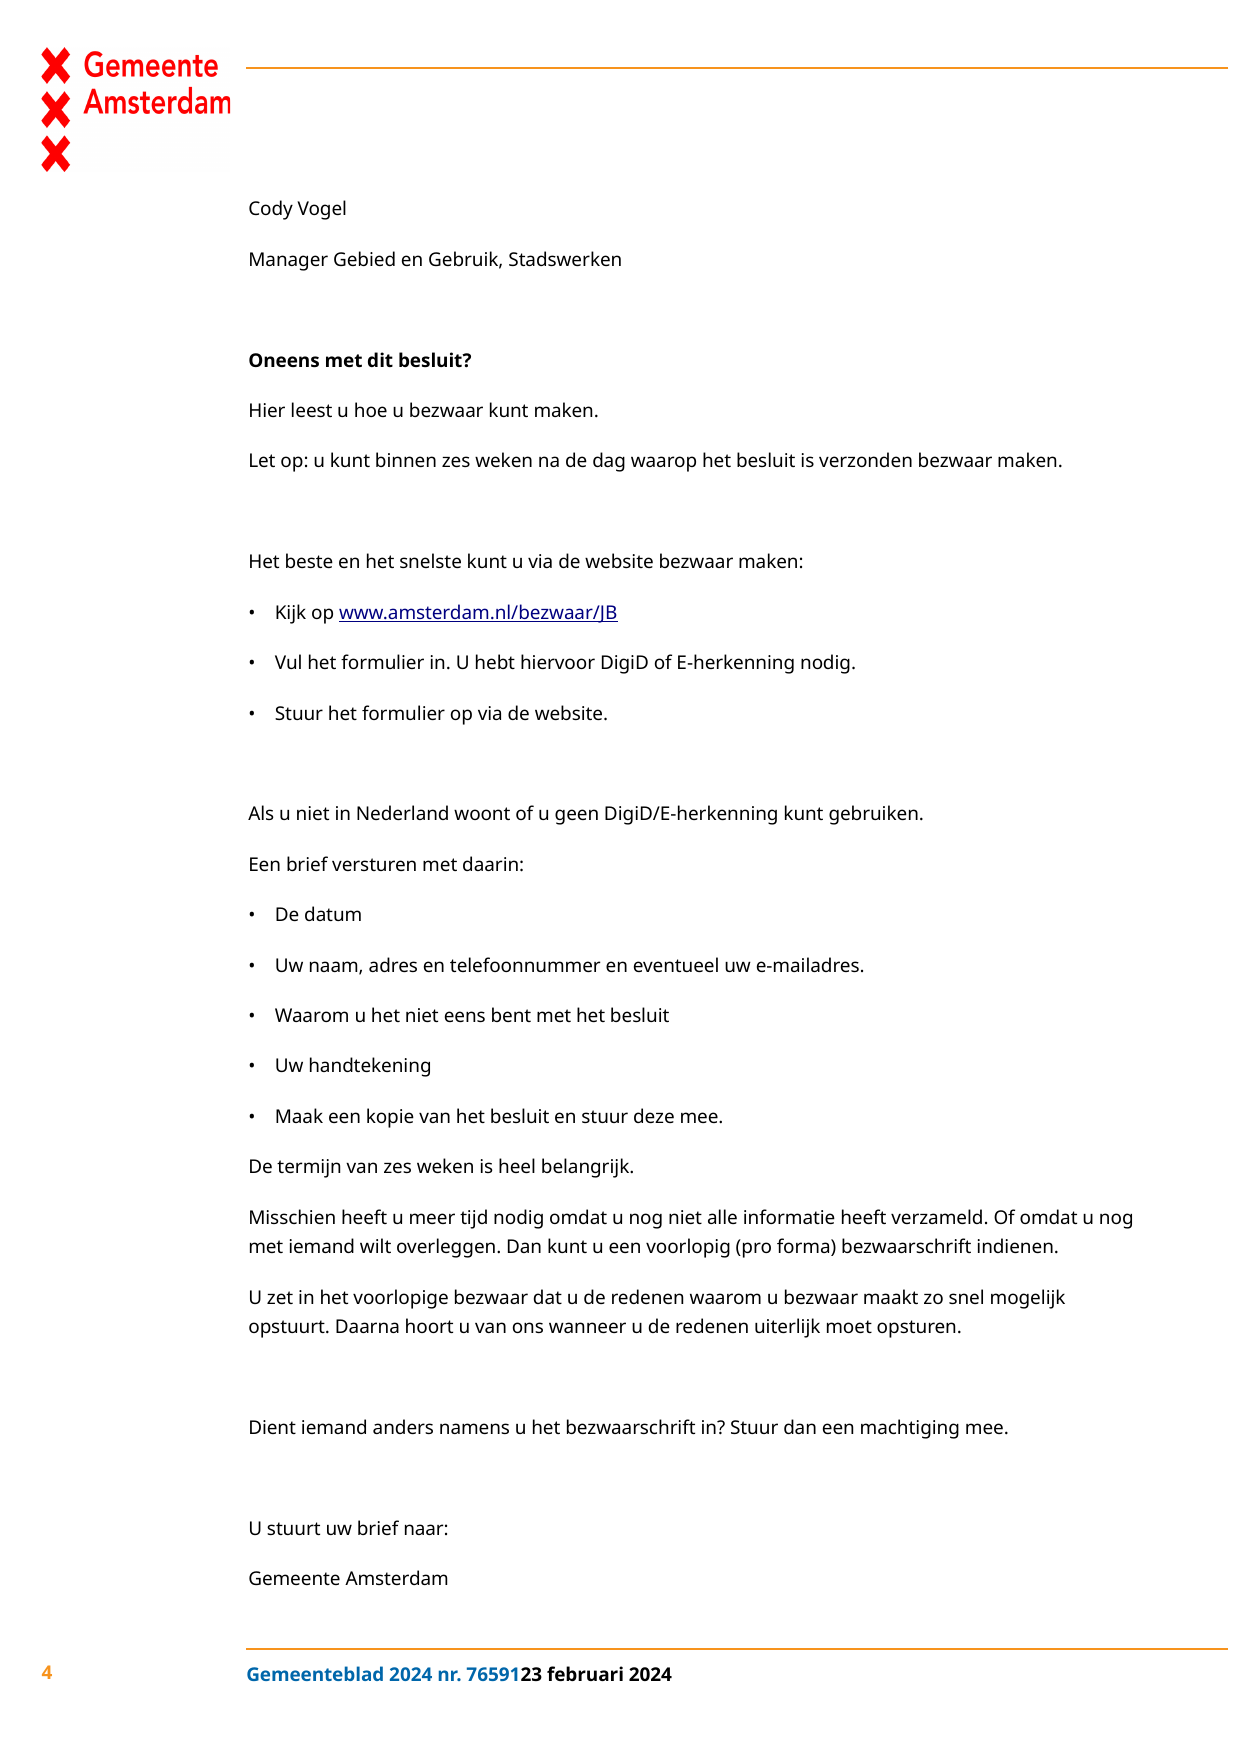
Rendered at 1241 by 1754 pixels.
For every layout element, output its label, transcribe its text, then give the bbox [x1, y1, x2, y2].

text U zet in het voorlopige bezwaar dat u de redenen waarom u bezwaar maakt zo snel mogelijk opstuurt. Daarna hoort u van ons wanneer u de redenen uiterlijk moet opsturen. [248, 1284, 1152, 1339]
text De termijn van zes weken is heel belangrijk. [248, 1153, 1152, 1179]
text Cody Vogel [248, 196, 1152, 221]
text • De datum [248, 901, 1152, 927]
text Let op: u kunt binnen zes weken na de dag waarop het besluit is verzonden bezwaar maken. [248, 448, 1152, 473]
text • Uw handtekening [248, 1053, 1152, 1078]
text • Maak een kopie van het besluit en stuur deze mee. [248, 1103, 1152, 1129]
text • Waarom u het niet eens bent met het besluit [248, 1002, 1152, 1028]
text Misschien heeft u meer tijd nodig omdat u nog niet alle informatie heeft verzameld. Of omdat u nog met iemand wilt overleggen. Dan kunt u een voorlopig (pro forma) bezwaarschrift indienen. [248, 1204, 1152, 1259]
text Gemeente Amsterdam [248, 1566, 1152, 1591]
text • Kijk op www.amsterdam.nl/bezwaar/JB [248, 599, 1152, 625]
text U stuurt uw brief naar: [248, 1515, 1152, 1541]
text Een brief versturen met daarin: [248, 851, 1152, 877]
text • Uw naam, adres en telefoonnummer en eventueel uw e-mailadres. [248, 952, 1152, 978]
text Hier leest u hoe u bezwaar kunt maken. [248, 397, 1152, 423]
text Oneens met dit besluit? [248, 347, 1152, 373]
text Dient iemand anders namens u het bezwaarschrift in? Stuur dan een machtiging mee. [248, 1414, 1152, 1440]
picture [41, 47, 231, 172]
text • Vul het formulier in. U hebt hiervoor DigiD of E-herkenning nodig. [248, 649, 1152, 675]
text Manager Gebied en Gebruik, Stadswerken [248, 246, 1152, 272]
text Het beste en het snelste kunt u via de website bezwaar maken: [248, 548, 1152, 574]
text • Stuur het formulier op via de website. [248, 700, 1152, 726]
text Als u niet in Nederland woont of u geen DigiD/E-herkenning kunt gebruiken. [248, 801, 1152, 826]
